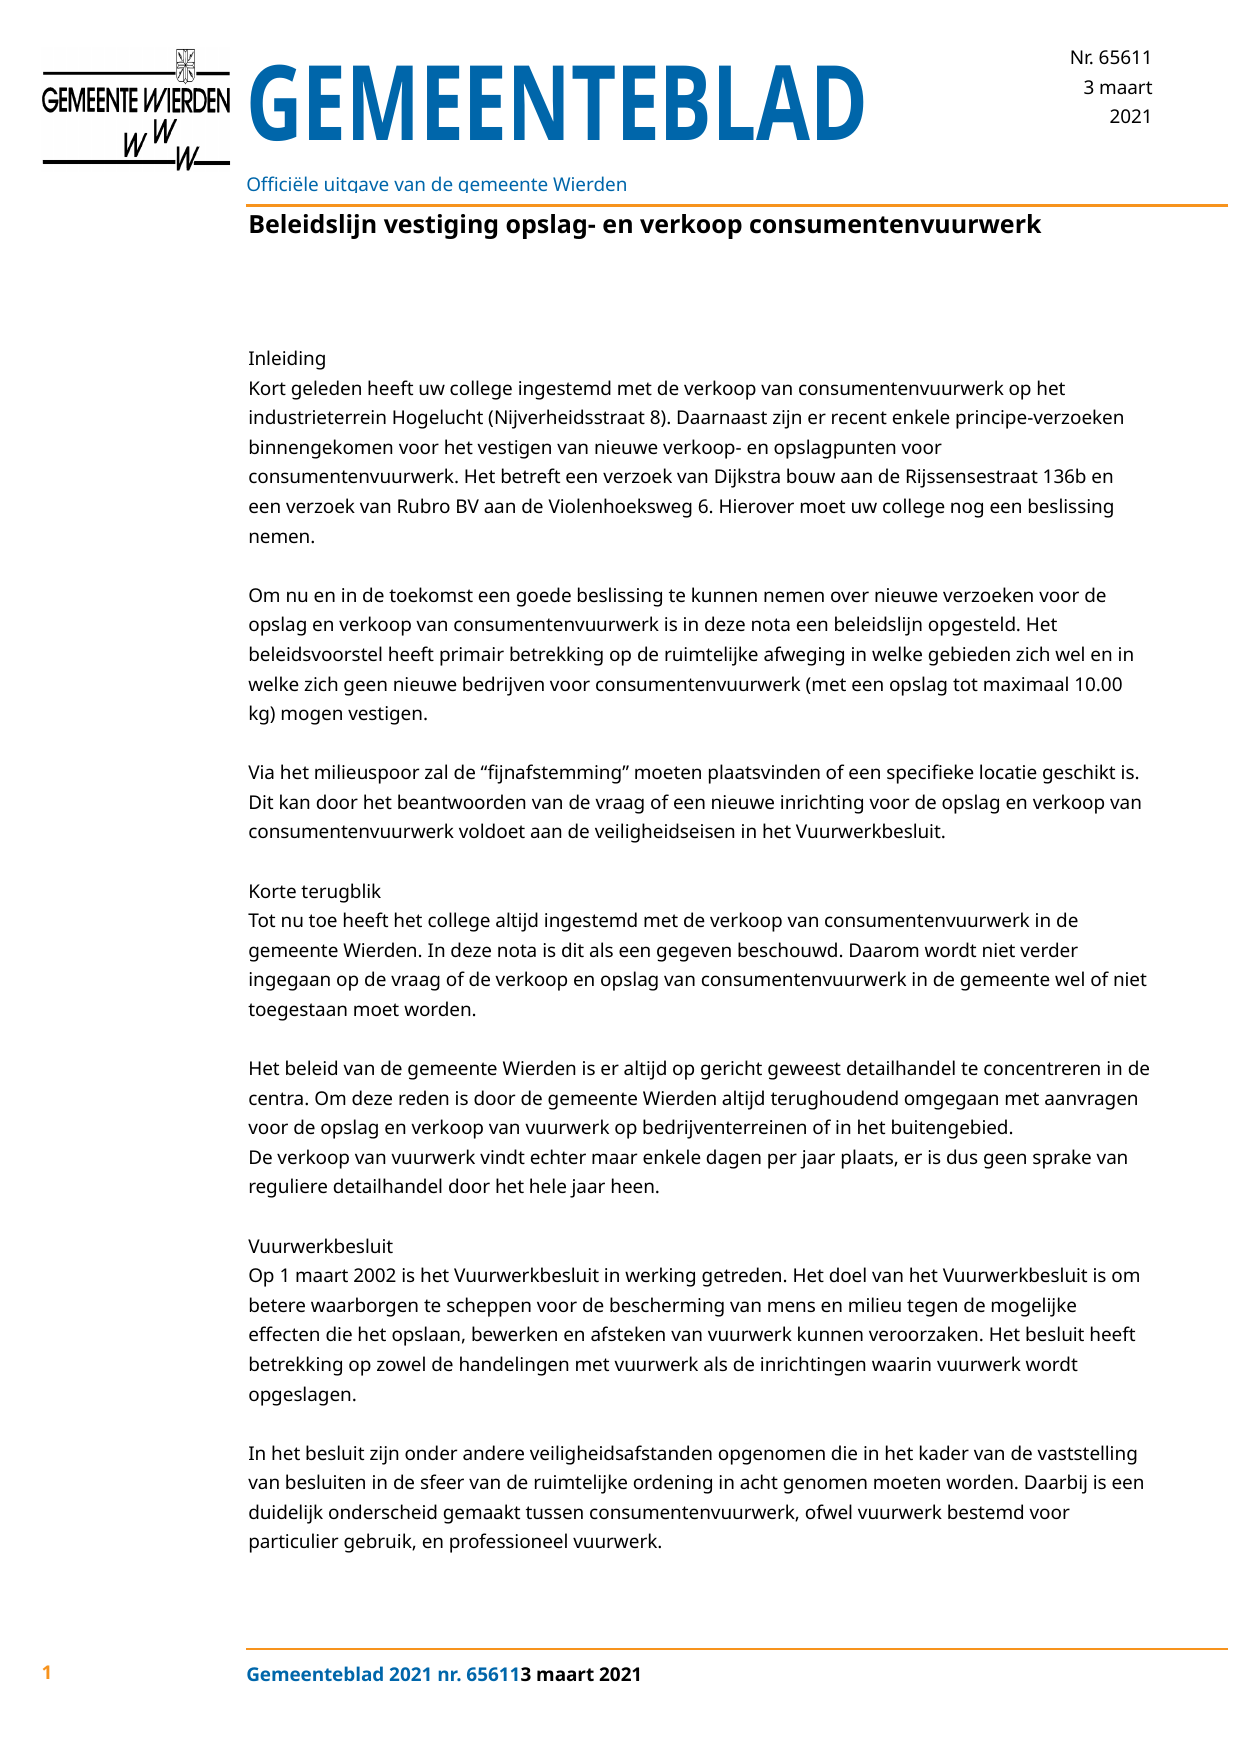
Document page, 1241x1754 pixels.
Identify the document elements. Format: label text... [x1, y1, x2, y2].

picture [41, 47, 231, 172]
text Op 1 maart 2002 is het Vuurwerkbesluit in werking getreden. Het doel van het Vuurwerkbesluit is om betere waarborgen te scheppen voor de bescherming van mens en milieu tegen de mogelijke effecten die het opslaan, bewerken en afsteken van vuurwerk kunnen veroorzaken. Het besluit heeft betrekking op zowel de handelingen met vuurwerk als de inrichtingen waarin vuurwerk wordt opgeslagen. [248, 1262, 1152, 1406]
text In het besluit zijn onder andere veiligheidsafstanden opgenomen die in het kader van de vaststelling van besluiten in de sfeer van de ruimtelijke ordening in acht genomen moeten worden. Daarbij is een duidelijk onderscheid gemaakt tussen consumentenvuurwerk, ofwel vuurwerk bestemd voor particulier gebruik, en professioneel vuurwerk. [248, 1440, 1152, 1554]
text Beleidslijn vestiging opslag- en verkoop consumentenvuurwerk [248, 207, 1152, 241]
text De verkoop van vuurwerk vindt echter maar enkele dagen per jaar plaats, er is dus geen sprake van reguliere detailhandel door het hele jaar heen. [248, 1144, 1152, 1199]
text Via het milieuspoor zal de “fijnafstemming” moeten plaatsvinden of een specifieke locatie geschikt is. Dit kan door het beantwoorden van de vraag of een nieuwe inrichting voor de opslag en verkoop van consumentenvuurwerk voldoet aan de veiligheidseisen in het Vuurwerkbesluit. [248, 759, 1152, 844]
text Tot nu toe heeft het college altijd ingestemd met de verkoop van consumentenvuurwerk in de gemeente Wierden. In deze nota is dit als een gegeven beschouwd. Daarom wordt niet verder ingegaan op de vraag of de verkoop en opslag van consumentenvuurwerk in de gemeente wel of niet toegestaan moet worden. [248, 907, 1152, 1022]
text Inleiding [248, 345, 1152, 371]
text Kort geleden heeft uw college ingestemd met de verkoop van consumentenvuurwerk op het industrieterrein Hogelucht (Nijverheidsstraat 8). Daarnaast zijn er recent enkele principe-verzoeken binnengekomen voor het vestigen van nieuwe verkoop- en opslagpunten voor consumentenvuurwerk. Het betreft een verzoek van Dijkstra bouw aan de Rijssensestraat 136b en een verzoek van Rubro BV aan de Violenhoeksweg 6. Hierover moet uw college nog een beslissing nemen. [248, 375, 1152, 548]
text Om nu en in de toekomst een goede beslissing te kunnen nemen over nieuwe verzoeken voor de opslag en verkoop van consumentenvuurwerk is in deze nota een beleidslijn opgesteld. Het beleidsvoorstel heeft primair betrekking op de ruimtelijke afweging in welke gebieden zich wel en in welke zich geen nieuwe bedrijven voor consumentenvuurwerk (met een opslag tot maximaal 10.00 kg) mogen vestigen. [248, 582, 1152, 726]
text Vuurwerkbesluit [248, 1233, 1152, 1258]
text Korte terugblik [248, 878, 1152, 903]
text Het beleid van de gemeente Wierden is er altijd op gericht geweest detailhandel te concentreren in de centra. Om deze reden is door de gemeente Wierden altijd terughoudend omgegaan met aanvragen voor de opslag en verkoop van vuurwerk op bedrijventerreinen of in het buitengebied. [248, 1055, 1152, 1140]
